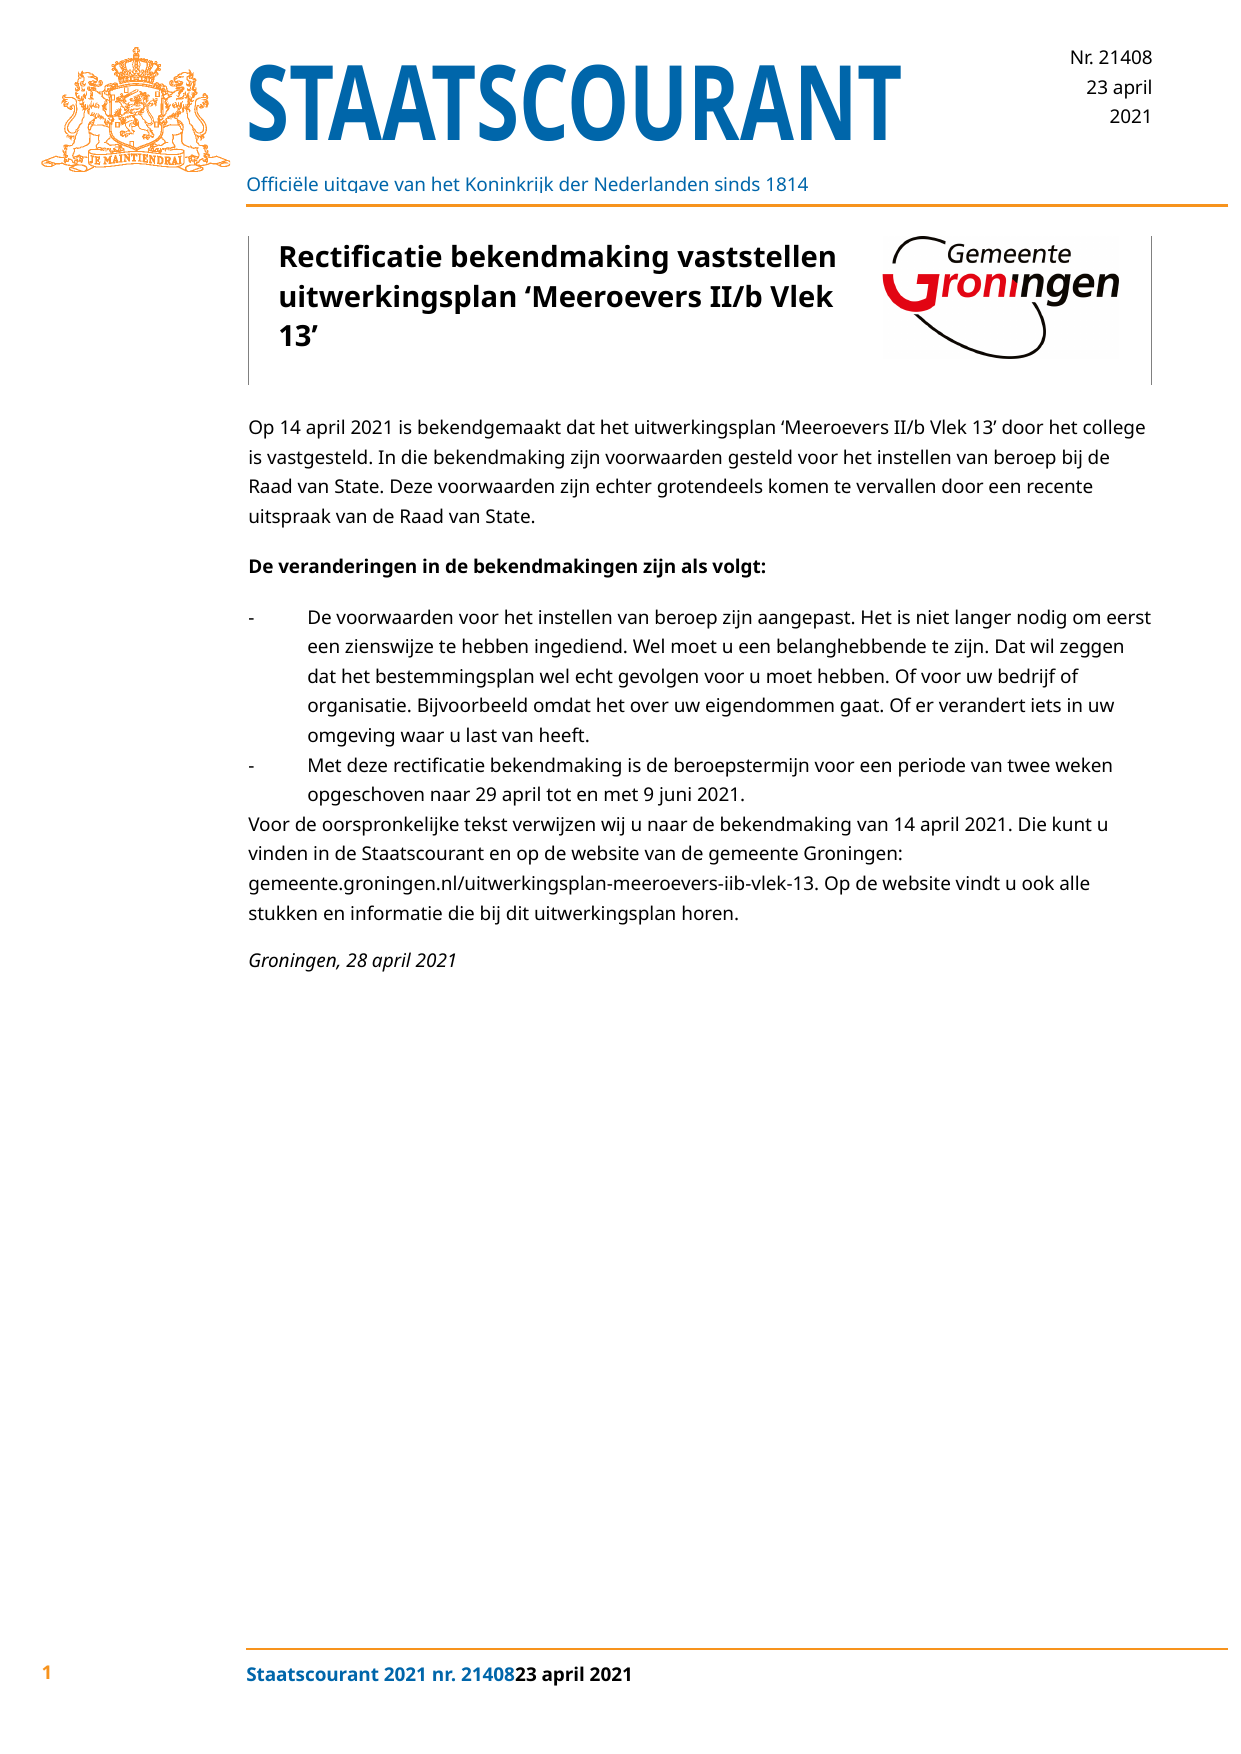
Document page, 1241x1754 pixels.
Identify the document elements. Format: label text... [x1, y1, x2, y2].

text Op 14 april 2021 is bekendgemaakt dat het uitwerkingsplan ‘Meeroevers II/b Vlek 13’ door het college is vastgesteld. In die bekendmaking zijn voorwaarden gesteld voor het instellen van beroep bij de Raad van State. Deze voorwaarden zijn echter grotendeels komen te vervallen door een recente uitspraak van de Raad van State. [248, 414, 1152, 529]
table_header [850, 236, 1151, 385]
text Groningen, 28 april 2021 [248, 947, 1152, 973]
list De voorwaarden voor het instellen van beroep zijn aangepast. Het is niet langer nodig om eerst een zienswijze te hebben ingediend. Wel moet u een belanghebbende te zijn. Dat wil zeggen dat het bestemmingsplan wel echt gevolgen voor u moet hebben. Of voor uw bedrijf of organisatie. Bijvoorbeeld omdat het over uw eigendommen gaat. Of er verandert iets in uw omgeving waar u last van heeft. [248, 604, 1152, 748]
text Voor de oorspronkelijke tekst verwijzen wij u naar de bekendmaking van 14 april 2021. Die kunt u vinden in de Staatscourant en op de website van de gemeente Groningen: gemeente.groningen.nl/uitwerkingsplan-meeroevers-iib-vlek-13. Op de website vindt u ook alle stukken en informatie die bij dit uitwerkingsplan horen. [248, 811, 1152, 925]
picture [41, 47, 231, 172]
table_header Rectificatie bekendmaking vaststellen uitwerkingsplan ‘Meeroevers II/b Vlek 13’ [249, 236, 850, 385]
text De veranderingen in de bekendmakingen zijn als volgt: [248, 553, 1152, 579]
picture [882, 236, 1119, 359]
list Met deze rectificatie bekendmaking is de beroepstermijn voor een periode van twee weken opgeschoven naar 29 april tot en met 9 juni 2021. [248, 752, 1152, 807]
